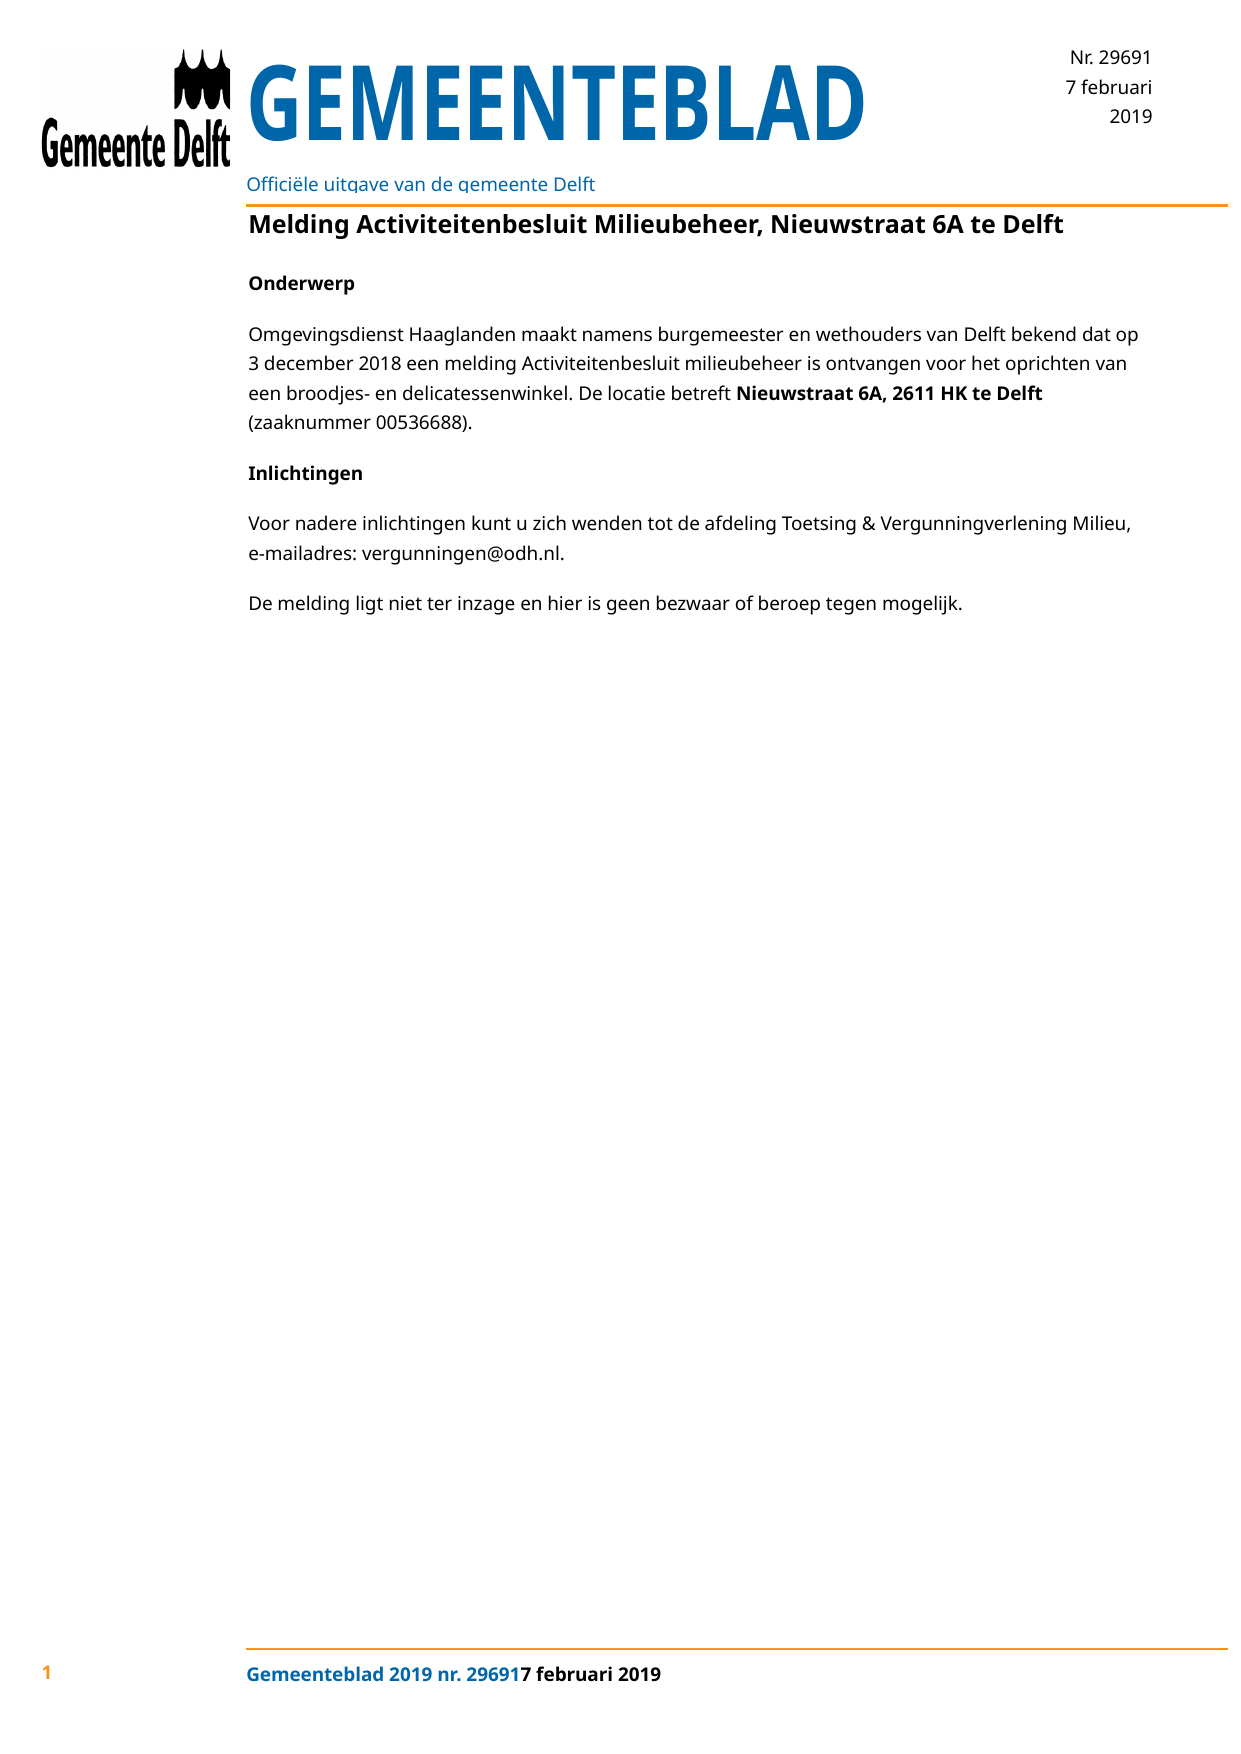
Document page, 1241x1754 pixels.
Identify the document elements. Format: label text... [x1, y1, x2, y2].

text De melding ligt niet ter inzage en hier is geen bezwaar of beroep tegen mogelijk. [248, 590, 1152, 616]
text Onderwerp [248, 270, 1152, 296]
text Omgevingsdienst Haaglanden maakt namens burgemeester en wethouders van Delft bekend dat op 3 december 2018 een melding Activiteitenbesluit milieubeheer is ontvangen voor het oprichten van een broodjes- en delicatessenwinkel. De locatie betreft Nieuwstraat 6A, 2611 HK te Delft (zaaknummer 00536688). [248, 321, 1152, 435]
text Voor nadere inlichtingen kunt u zich wenden tot de afdeling Toetsing & Vergunningverlening Milieu, e-mailadres: vergunningen@odh.nl. [248, 510, 1152, 566]
text Melding Activiteitenbesluit Milieubeheer, Nieuwstraat 6A te Delft [248, 207, 1152, 241]
picture [41, 47, 231, 172]
text Inlichtingen [248, 460, 1152, 486]
